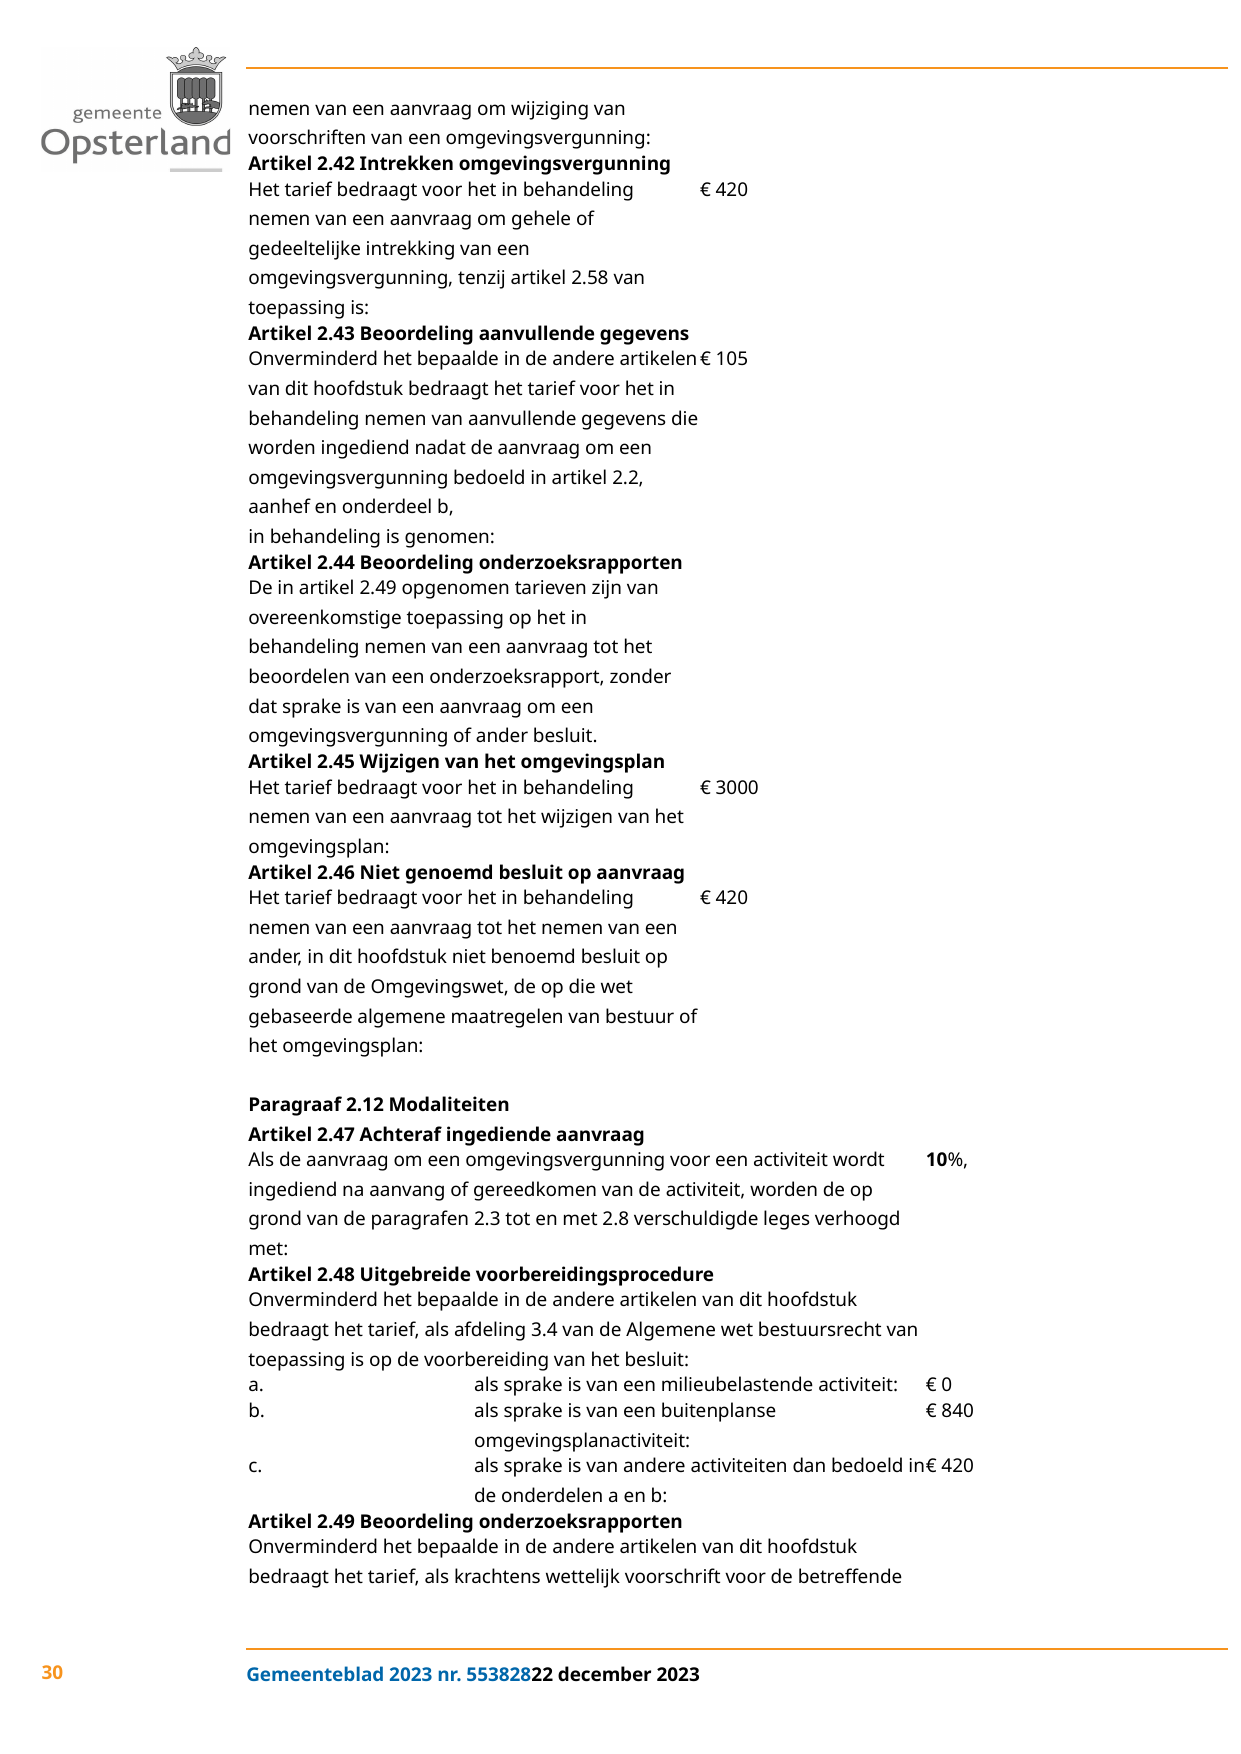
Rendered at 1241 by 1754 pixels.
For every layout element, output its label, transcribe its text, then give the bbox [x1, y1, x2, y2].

table_cell Artikel 2.46 Niet genoemd besluit op aanvraag [248, 859, 700, 884]
table_cell € 420 [926, 1453, 1152, 1508]
table_cell De in artikel 2.49 opgenomen tarieven zijn van overeenkomstige toepassing op het in behandeling nemen van een aanvraag tot het beoordelen van een onderzoeksrapport, zonder dat sprake is van een aanvraag om een omgevingsvergunning of ander besluit. [248, 575, 700, 748]
table_cell [700, 748, 1152, 774]
table_cell als sprake is van een milieubelastende activiteit: [474, 1372, 926, 1397]
table_cell Artikel 2.45 Wijzigen van het omgevingsplan [248, 748, 700, 774]
table_cell [926, 1261, 1152, 1287]
table_cell Artikel 2.43 Beoordeling aanvullende gegevens [248, 320, 700, 346]
table_cell 10%, [926, 1146, 1152, 1261]
table_cell Onverminderd het bepaalde in de andere artikelen van dit hoofdstuk bedraagt het tarief, als krachtens wettelijk voorschrift voor de betreffende [248, 1534, 926, 1589]
table_cell [700, 859, 1152, 884]
table_cell Onverminderd het bepaalde in de andere artikelen van dit hoofdstuk bedraagt het tarief voor het in behandeling nemen van aanvullende gegevens die worden ingediend nadat de aanvraag om een omgevingsvergunning bedoeld in artikel 2.2, aanhef en onderdeel b, in behandeling is genomen: [248, 346, 700, 549]
table_cell [700, 150, 1152, 176]
table_cell c. [248, 1453, 474, 1508]
table_cell € 420 [700, 885, 1152, 1058]
table_cell € 3000 [700, 774, 1152, 859]
table_cell als sprake is van andere activiteiten dan bedoeld in de onderdelen a en b: [474, 1453, 926, 1508]
picture [41, 47, 231, 172]
table_cell Als de aanvraag om een omgevingsvergunning voor een activiteit wordt ingediend na aanvang of gereedkomen van de activiteit, worden de op grond van de paragrafen 2.3 tot en met 2.8 verschuldigde leges verhoogd met: [248, 1146, 926, 1261]
table_cell b. [248, 1397, 474, 1453]
table_cell [926, 1534, 1152, 1589]
table_cell Het tarief bedraagt voor het in behandeling nemen van een aanvraag om gehele of gedeeltelijke intrekking van een omgevingsvergunning, tenzij artikel 2.58 van toepassing is: [248, 176, 700, 320]
text Paragraaf 2.12 Modaliteiten [248, 1091, 1152, 1117]
table_cell € 420 [700, 176, 1152, 320]
table_cell Onverminderd het bepaalde in de andere artikelen van dit hoofdstuk bedraagt het tarief, als afdeling 3.4 van de Algemene wet bestuursrecht van toepassing is op de voorbereiding van het besluit: [248, 1287, 926, 1372]
table_cell Artikel 2.42 Intrekken omgevingsvergunning [248, 150, 700, 176]
table_cell [700, 95, 1152, 150]
table_cell [700, 549, 1152, 574]
table_cell € 105 [700, 346, 1152, 549]
table_cell Artikel 2.48 Uitgebreide voorbereidingsprocedure [248, 1261, 926, 1287]
table_cell € 0 [926, 1372, 1152, 1397]
table_cell [700, 575, 1152, 748]
table_cell [700, 320, 1152, 346]
table_cell nemen van een aanvraag om wijziging van voorschriften van een omgevingsvergunning: [248, 95, 700, 150]
table_cell € 840 [926, 1397, 1152, 1453]
table_cell [926, 1287, 1152, 1372]
table_cell a. [248, 1372, 474, 1397]
table_header [926, 1121, 1152, 1146]
table_cell als sprake is van een buitenplanse omgevingsplanactiviteit: [474, 1397, 926, 1453]
table_cell Het tarief bedraagt voor het in behandeling nemen van een aanvraag tot het wijzigen van het omgevingsplan: [248, 774, 700, 859]
table_cell Artikel 2.44 Beoordeling onderzoeksrapporten [248, 549, 700, 574]
table_header Artikel 2.47 Achteraf ingediende aanvraag [248, 1121, 926, 1146]
table_cell [926, 1508, 1152, 1534]
table_cell Het tarief bedraagt voor het in behandeling nemen van een aanvraag tot het nemen van een ander, in dit hoofdstuk niet benoemd besluit op grond van de Omgevingswet, de op die wet gebaseerde algemene maatregelen van bestuur of het omgevingsplan: [248, 885, 700, 1058]
table_cell Artikel 2.49 Beoordeling onderzoeksrapporten [248, 1508, 926, 1534]
